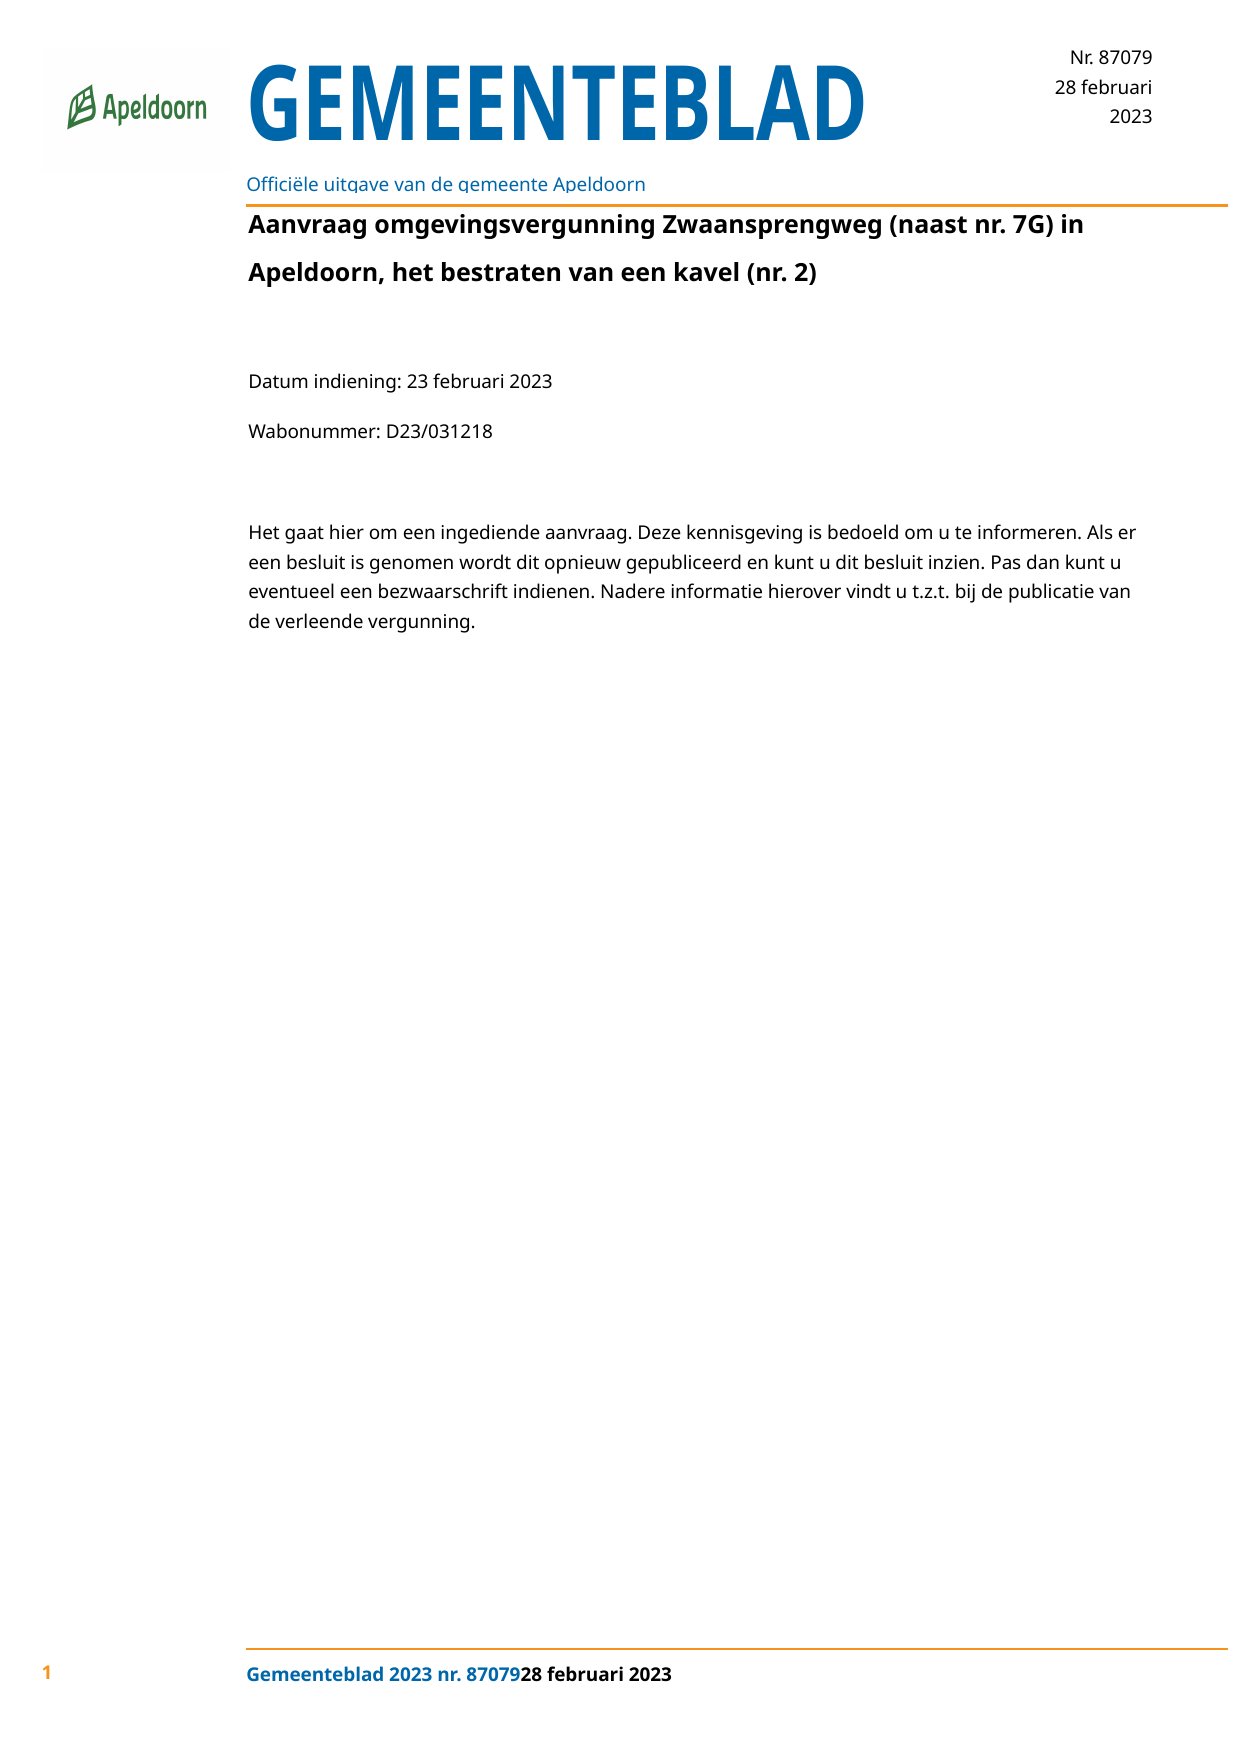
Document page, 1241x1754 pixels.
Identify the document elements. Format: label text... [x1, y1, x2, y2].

text Het gaat hier om een ingediende aanvraag. Deze kennisgeving is bedoeld om u te informeren. Als er een besluit is genomen wordt dit opnieuw gepubliceerd en kunt u dit besluit inzien. Pas dan kunt u eventueel een bezwaarschrift indienen. Nadere informatie hierover vindt u t.z.t. bij de publicatie van de verleende vergunning. [248, 519, 1152, 634]
text Aanvraag omgevingsvergunning Zwaansprengweg (naast nr. 7G) in Apeldoorn, het bestraten van een kavel (nr. 2) [248, 207, 1152, 288]
text Datum indiening: 23 februari 2023 [248, 368, 1152, 394]
picture [41, 47, 231, 172]
text Wabonummer: D23/031218 [248, 419, 1152, 444]
